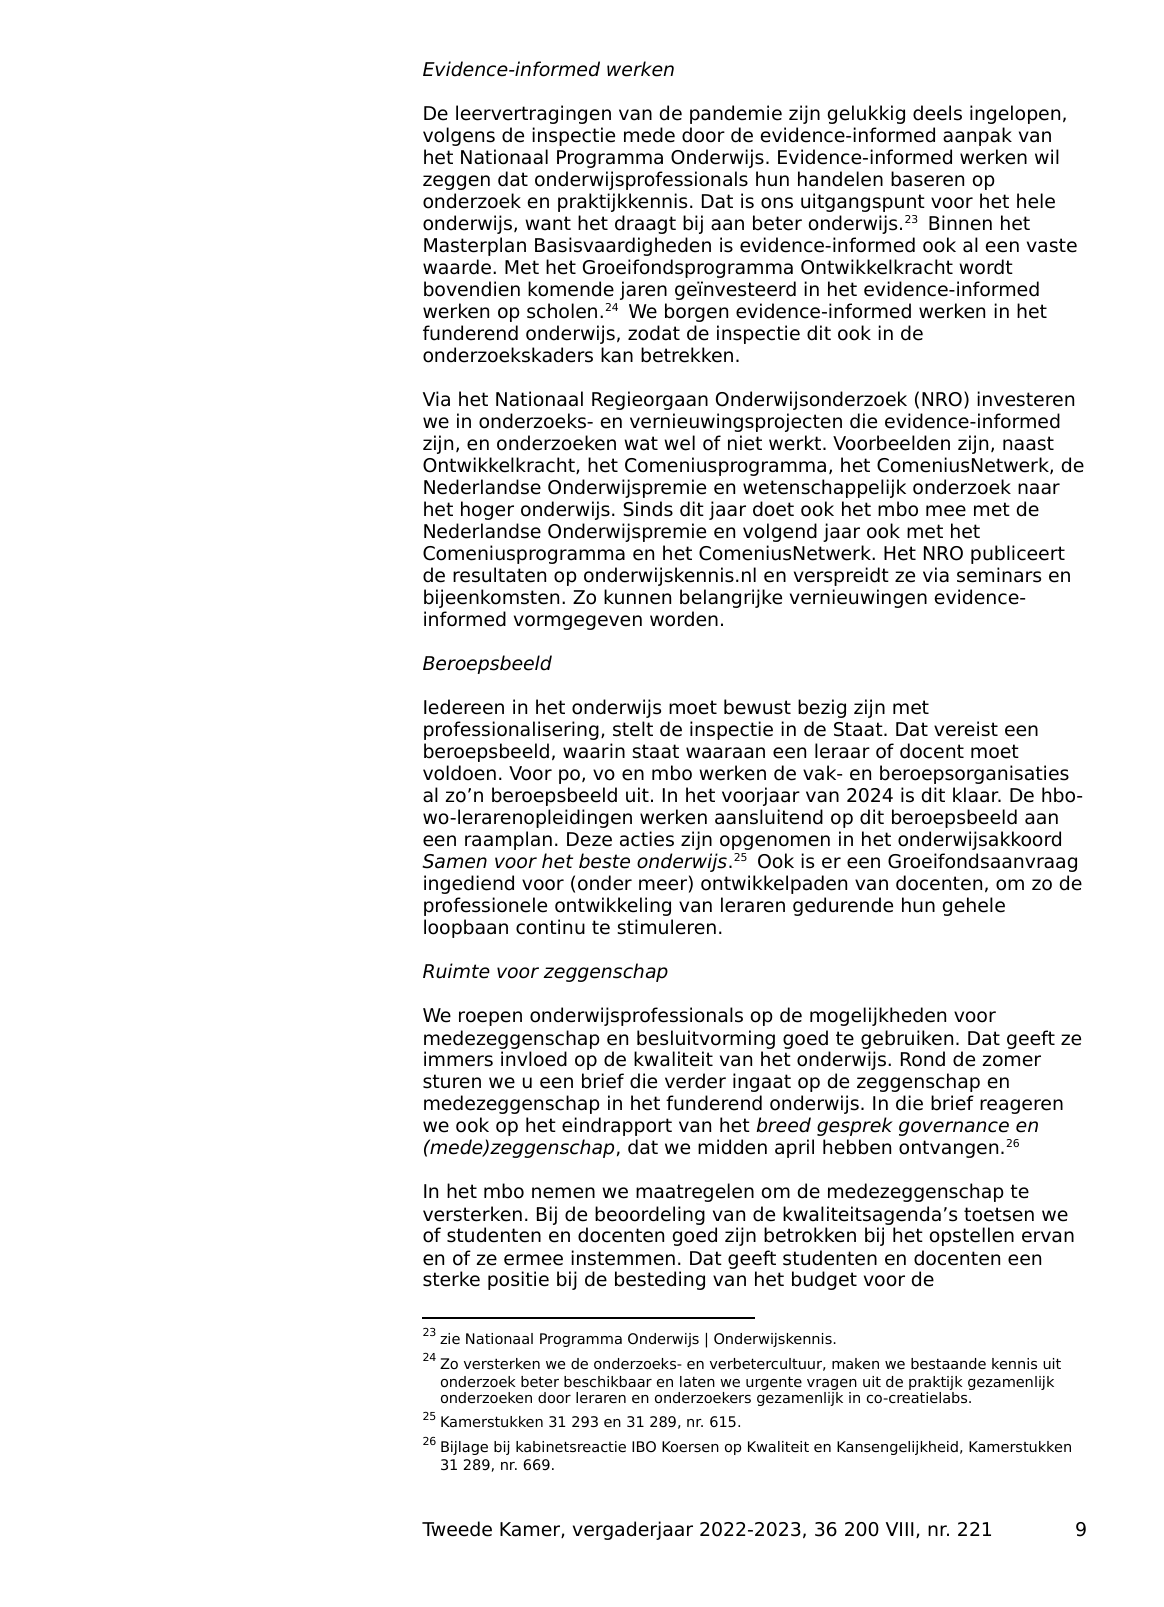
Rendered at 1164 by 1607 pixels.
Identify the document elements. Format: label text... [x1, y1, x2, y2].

text Via het Nationaal Regieorgaan Onderwijsonderzoek (NRO) investeren we in onderzoeks- en vernieuwingsprojecten die evidence-informed zijn, en onderzoeken wat wel of niet werkt. Voorbeelden zijn, naast Ontwikkelkracht, het Comeniusprogramma, het ComeniusNetwerk, de Nederlandse Onderwijspremie en wetenschappelijk onderzoek naar het hoger onderwijs. Sinds dit jaar doet ook het mbo mee met de Nederlandse Onderwijspremie en volgend jaar ook met het Comeniusprogramma en het ComeniusNetwerk. Het NRO publiceert de resultaten op onderwijskennis.nl en verspreidt ze via seminars en bijeenkomsten. Zo kunnen belangrijke vernieuwingen evidence-informed vormgegeven worden. [422, 389, 1087, 631]
text Bijlage bij kabinetsreactie IBO Koersen op Kwaliteit en Kansengelijkheid, Kamerstukken 31 289, nr. 669. [422, 1435, 1087, 1474]
subtitle Beroepsbeeld [422, 653, 1087, 675]
text In het mbo nemen we maatregelen om de medezeggenschap te versterken. Bij de beoordeling van de kwaliteitsagenda’s toetsen we of studenten en docenten goed zijn betrokken bij het opstellen ervan en of ze ermee instemmen. Dat geeft studenten en docenten een sterke positie bij de besteding van het budget voor de [422, 1181, 1087, 1291]
text Zo versterken we de onderzoeks- en verbetercultuur, maken we bestaande kennis uit onderzoek beter beschikbaar en laten we urgente vragen uit de praktijk gezamenlijk onderzoeken door leraren en onderzoekers gezamenlijk in co-creatielabs. [422, 1352, 1087, 1407]
subtitle Ruimte voor zeggenschap [422, 961, 1087, 983]
text Kamerstukken 31 293 en 31 289, nr. 615. [422, 1410, 1087, 1432]
subtitle Evidence-informed werken [422, 59, 1087, 81]
text De leervertragingen van de pandemie zijn gelukkig deels ingelopen, volgens de inspectie mede door de evidence-informed aanpak van het Nationaal Programma Onderwijs. Evidence-informed werken wil zeggen dat onderwijsprofessionals hun handelen baseren op onderzoek en praktijkkennis. Dat is ons uitgangspunt voor het hele onderwijs, want het draagt bij aan beter onderwijs. Binnen het Masterplan Basisvaardigheden is evidence-informed ook al een vaste waarde. Met het Groeifondsprogramma Ontwikkelkracht wordt bovendien komende jaren geïnvesteerd in het evidence-informed werken op scholen. We borgen evidence-informed werken in het funderend onderwijs, zodat de inspectie dit ook in de onderzoekskaders kan betrekken. [422, 103, 1087, 367]
text We roepen onderwijsprofessionals op de mogelijkheden voor medezeggenschap en besluitvorming goed te gebruiken. Dat geeft ze immers invloed op de kwaliteit van het onderwijs. Rond de zomer sturen we u een brief die verder ingaat op de zeggenschap en medezeggenschap in het funderend onderwijs. In die brief reageren we ook op het eindrapport van het breed gesprek governance en (mede)zeggenschap, dat we midden april hebben ontvangen. [422, 1005, 1087, 1159]
text zie Nationaal Programma Onderwijs | Onderwijskennis. [422, 1327, 1087, 1349]
text Iedereen in het onderwijs moet bewust bezig zijn met professionalisering, stelt de inspectie in de Staat. Dat vereist een beroepsbeeld, waarin staat waaraan een leraar of docent moet voldoen. Voor po, vo en mbo werken de vak- en beroepsorganisaties al zo’n beroepsbeeld uit. In het voorjaar van 2024 is dit klaar. De hbo-wo-lerarenopleidingen werken aansluitend op dit beroepsbeeld aan een raamplan. Deze acties zijn opgenomen in het onderwijsakkoord Samen voor het beste onderwijs. Ook is er een Groeifondsaanvraag ingediend voor (onder meer) ontwikkelpaden van docenten, om zo de professionele ontwikkeling van leraren gedurende hun gehele loopbaan continu te stimuleren. [422, 697, 1087, 939]
